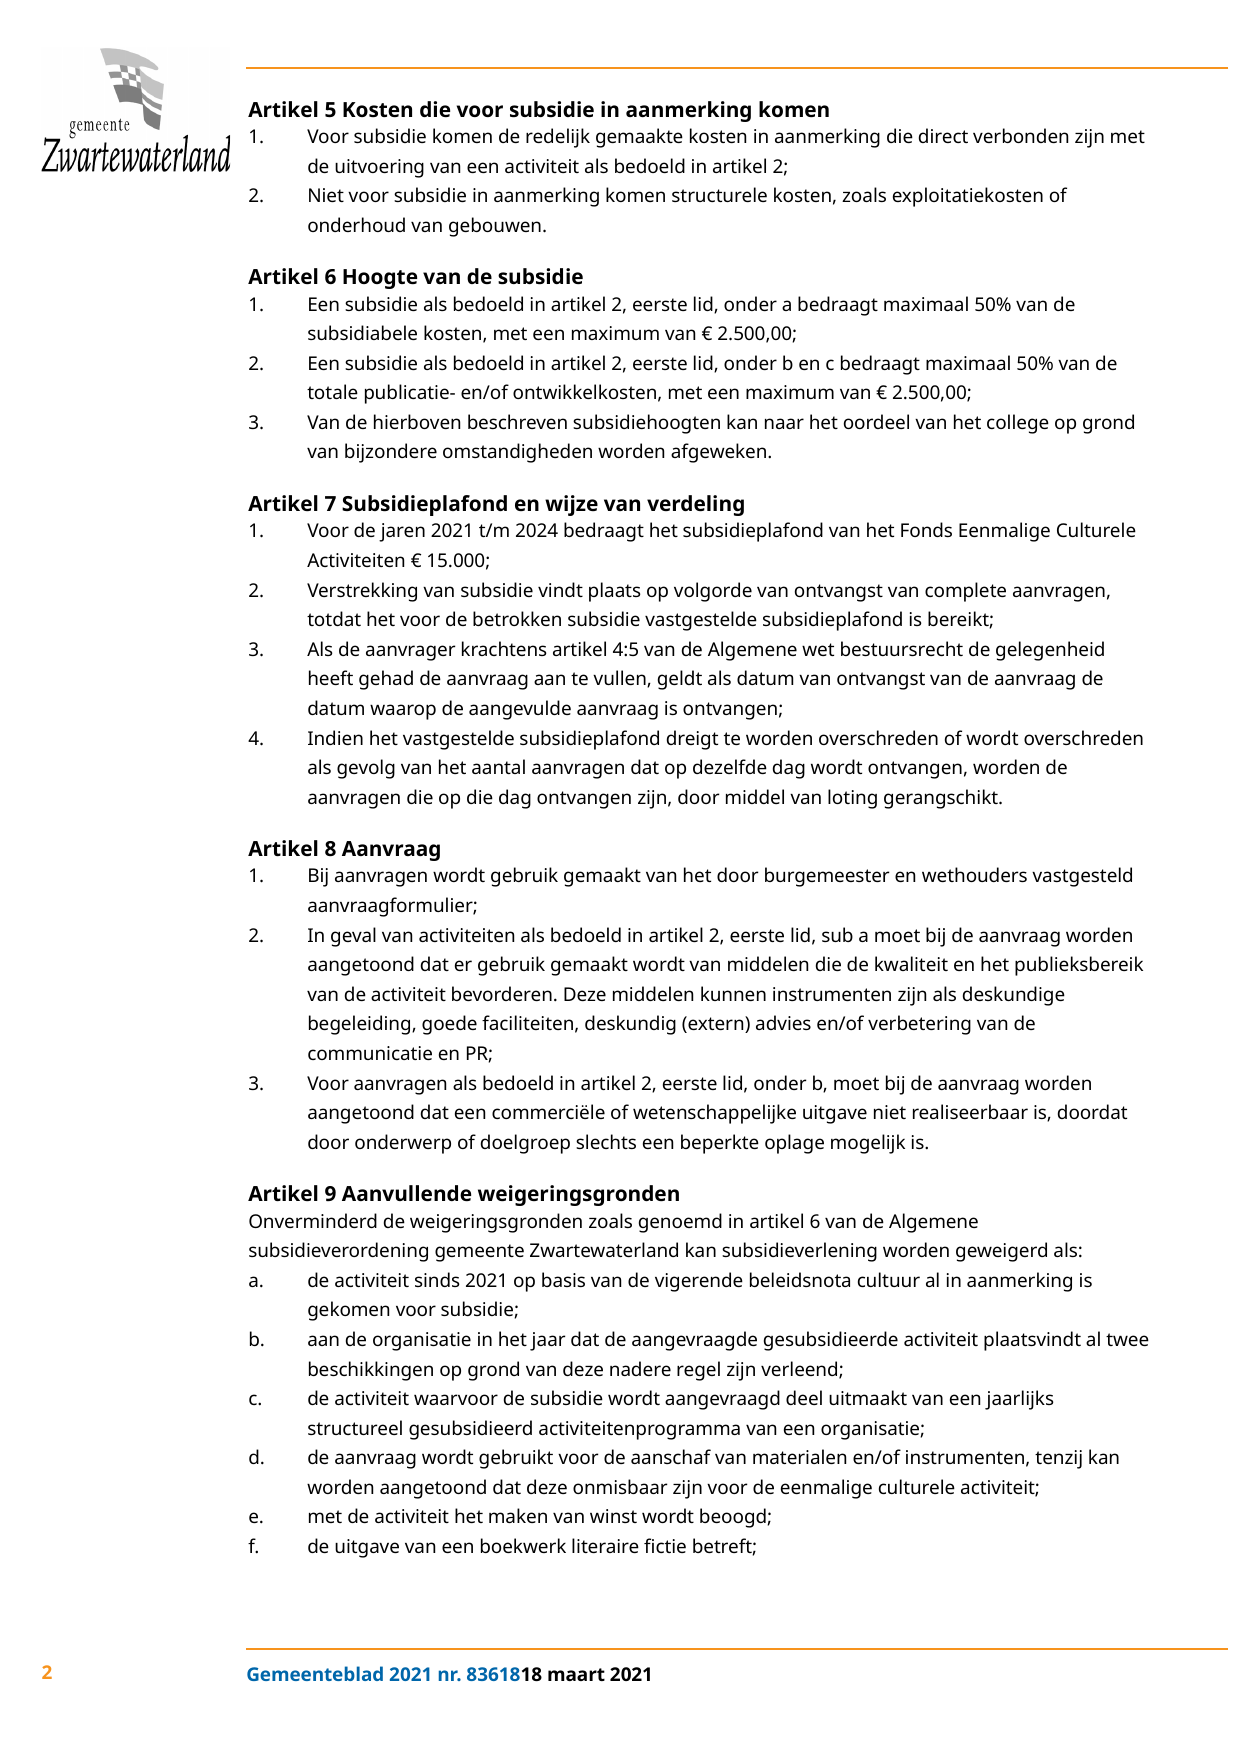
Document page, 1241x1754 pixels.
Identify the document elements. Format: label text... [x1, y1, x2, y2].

list Een subsidie als bedoeld in artikel 2, eerste lid, onder b en c bedraagt maximaal 50% van de totale publicatie- en/of ontwikkelkosten, met een maximum van € 2.500,00; [248, 350, 1152, 405]
text Artikel 7 Subsidieplafond en wijze van verdeling [248, 489, 1152, 518]
text Artikel 6 Hoogte van de subsidie [248, 262, 1152, 291]
list Voor de jaren 2021 t/m 2024 bedraagt het subsidieplafond van het Fonds Eenmalige Culturele Activiteiten € 15.000; [248, 518, 1152, 573]
text Artikel 8 Aanvraag [248, 834, 1152, 863]
list Verstrekking van subsidie vindt plaats op volgorde van ontvangst van complete aanvragen, totdat het voor de betrokken subsidie vastgestelde subsidieplafond is bereikt; [248, 577, 1152, 632]
picture [41, 47, 231, 172]
list Van de hierboven beschreven subsidiehoogten kan naar het oordeel van het college op grond van bijzondere omstandigheden worden afgeweken. [248, 409, 1152, 464]
list In geval van activiteiten als bedoeld in artikel 2, eerste lid, sub a moet bij de aanvraag worden aangetoond dat er gebruik gemaakt wordt van middelen die de kwaliteit en het publieksbereik van de activiteit bevorderen. Deze middelen kunnen instrumenten zijn als deskundige begeleiding, goede faciliteiten, deskundig (extern) advies en/of verbetering van de communicatie en PR; [248, 922, 1152, 1066]
list met de activiteit het maken van winst wordt beoogd; [248, 1504, 1152, 1529]
list Niet voor subsidie in aanmerking komen structurele kosten, zoals exploitatiekosten of onderhoud van gebouwen. [248, 182, 1152, 238]
list Indien het vastgestelde subsidieplafond dreigt te worden overschreden of wordt overschreden als gevolg van het aantal aanvragen dat op dezelfde dag wordt ontvangen, worden de aanvragen die op die dag ontvangen zijn, door middel van loting gerangschikt. [248, 725, 1152, 809]
list de activiteit waarvoor de subsidie wordt aangevraagd deel uitmaakt van een jaarlijks structureel gesubsidieerd activiteitenprogramma van een organisatie; [248, 1385, 1152, 1441]
list Voor subsidie komen de redelijk gemaakte kosten in aanmerking die direct verbonden zijn met de uitvoering van een activiteit als bedoeld in artikel 2; [248, 123, 1152, 178]
list Bij aanvragen wordt gebruik gemaakt van het door burgemeester en wethouders vastgesteld aanvraagformulier; [248, 863, 1152, 918]
list aan de organisatie in het jaar dat de aangevraagde gesubsidieerde activiteit plaatsvindt al twee beschikkingen op grond van deze nadere regel zijn verleend; [248, 1326, 1152, 1381]
list de activiteit sinds 2021 op basis van de vigerende beleidsnota cultuur al in aanmerking is gekomen voor subsidie; [248, 1267, 1152, 1322]
list Een subsidie als bedoeld in artikel 2, eerste lid, onder a bedraagt maximaal 50% van de subsidiabele kosten, met een maximum van € 2.500,00; [248, 291, 1152, 346]
list Als de aanvrager krachtens artikel 4:5 van de Algemene wet bestuursrecht de gelegenheid heeft gehad de aanvraag aan te vullen, geldt als datum van ontvangst van de aanvraag de datum waarop de aangevulde aanvraag is ontvangen; [248, 636, 1152, 721]
text Artikel 5 Kosten die voor subsidie in aanmerking komen [248, 95, 1152, 123]
text Artikel 9 Aanvullende weigeringsgronden [248, 1179, 1152, 1208]
list de aanvraag wordt gebruikt voor de aanschaf van materialen en/of instrumenten, tenzij kan worden aangetoond dat deze onmisbaar zijn voor de eenmalige culturele activiteit; [248, 1444, 1152, 1500]
list Voor aanvragen als bedoeld in artikel 2, eerste lid, onder b, moet bij de aanvraag worden aangetoond dat een commerciële of wetenschappelijke uitgave niet realiseerbaar is, doordat door onderwerp of doelgroep slechts een beperkte oplage mogelijk is. [248, 1070, 1152, 1155]
list de uitgave van een boekwerk literaire fictie betreft; [248, 1533, 1152, 1559]
text Onverminderd de weigeringsgronden zoals genoemd in artikel 6 van de Algemene subsidieverordening gemeente Zwartewaterland kan subsidieverlening worden geweigerd als: [248, 1208, 1152, 1263]
